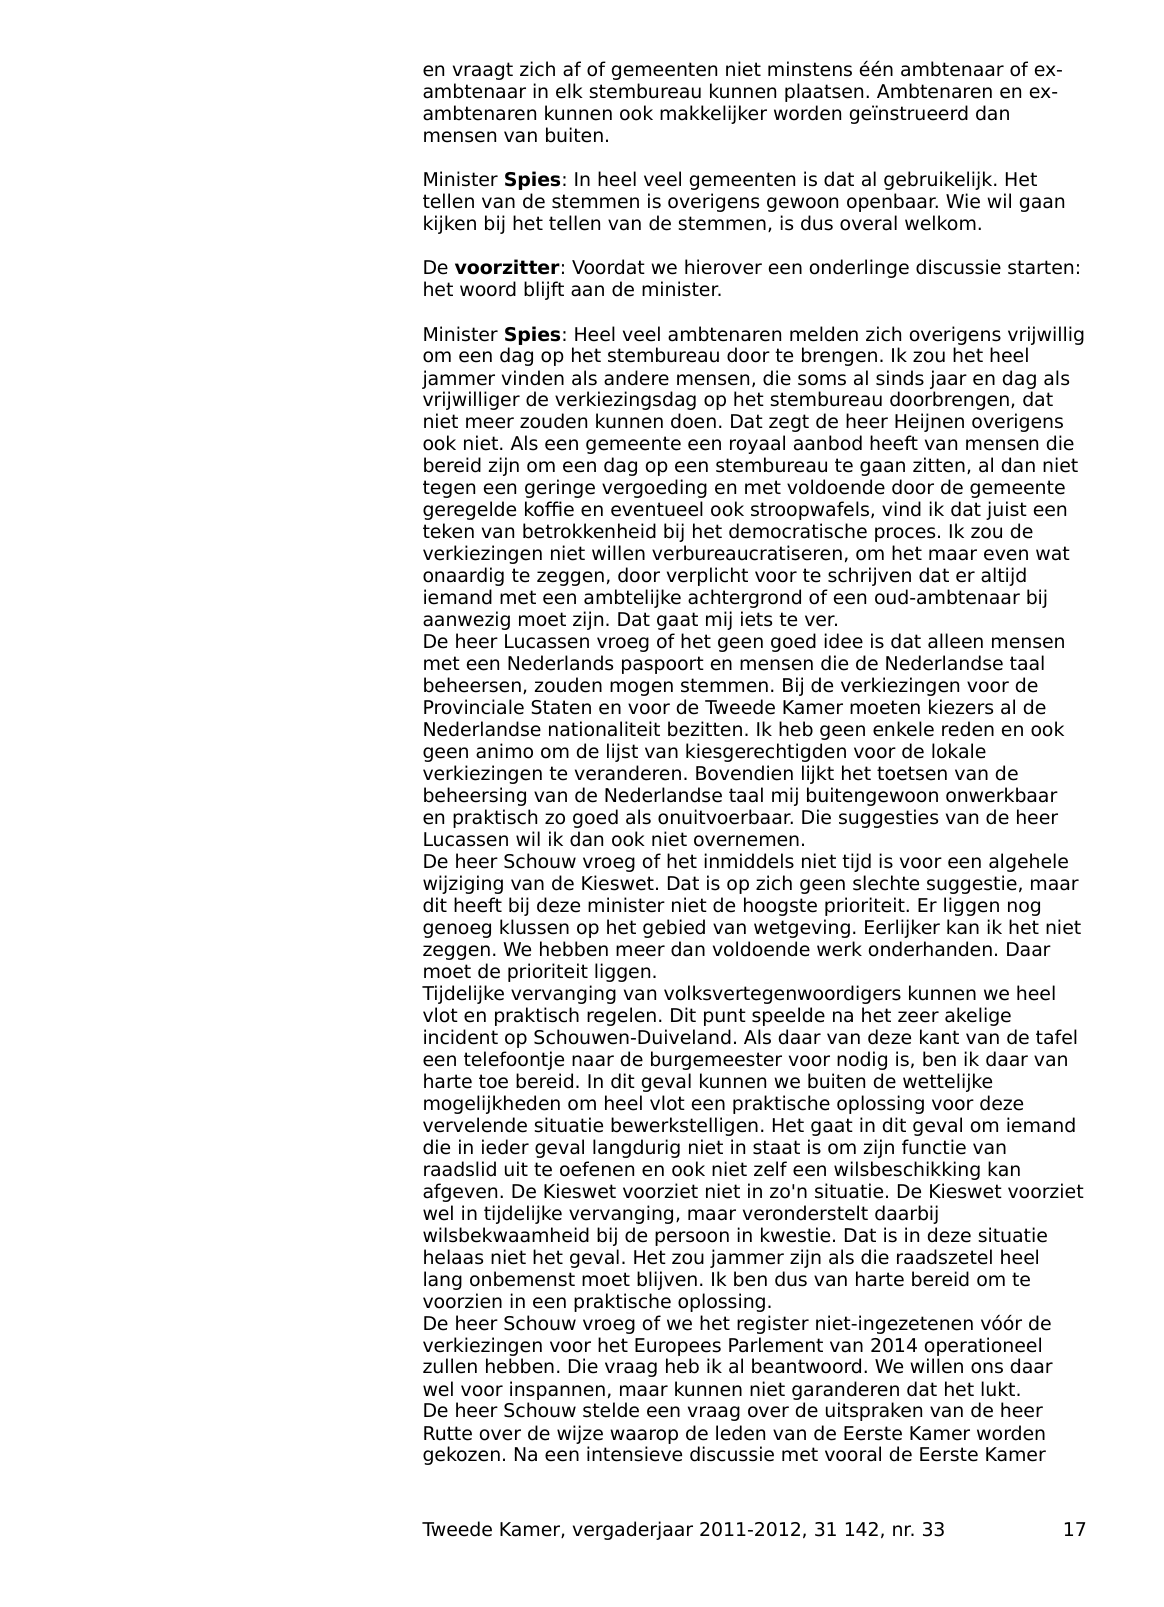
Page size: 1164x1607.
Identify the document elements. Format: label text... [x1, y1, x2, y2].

text De heer Schouw vroeg of het inmiddels niet tijd is voor een algehele wijziging van de Kieswet. Dat is op zich geen slechte suggestie, maar dit heeft bij deze minister niet de hoogste prioriteit. Er liggen nog genoeg klussen op het gebied van wetgeving. Eerlijker kan ik het niet zeggen. We hebben meer dan voldoende werk onderhanden. Daar moet de prioriteit liggen. [422, 851, 1087, 983]
text Minister Spies: Heel veel ambtenaren melden zich overigens vrijwillig om een dag op het stembureau door te brengen. Ik zou het heel jammer vinden als andere mensen, die soms al sinds jaar en dag als vrijwilliger de verkiezingsdag op het stembureau doorbrengen, dat niet meer zouden kunnen doen. Dat zegt de heer Heijnen overigens ook niet. Als een gemeente een royaal aanbod heeft van mensen die bereid zijn om een dag op een stembureau te gaan zitten, al dan niet tegen een geringe vergoeding en met voldoende door de gemeente geregelde koffie en eventueel ook stroopwafels, vind ik dat juist een teken van betrokkenheid bij het democratische proces. Ik zou de verkiezingen niet willen verbureaucratiseren, om het maar even wat onaardig te zeggen, door verplicht voor te schrijven dat er altijd iemand met een ambtelijke achtergrond of een oud-ambtenaar bij aanwezig moet zijn. Dat gaat mij iets te ver. [422, 323, 1087, 631]
text De voorzitter: Voordat we hierover een onderlinge discussie starten: het woord blijft aan de minister. [422, 257, 1087, 301]
text Minister Spies: In heel veel gemeenten is dat al gebruikelijk. Het tellen van de stemmen is overigens gewoon openbaar. Wie wil gaan kijken bij het tellen van de stemmen, is dus overal welkom. [422, 169, 1087, 235]
text De heer Schouw vroeg of we het register niet-ingezetenen vóór de verkiezingen voor het Europees Parlement van 2014 operationeel zullen hebben. Die vraag heb ik al beantwoord. We willen ons daar wel voor inspannen, maar kunnen niet garanderen dat het lukt. [422, 1312, 1087, 1400]
text Tijdelijke vervanging van volksvertegenwoordigers kunnen we heel vlot en praktisch regelen. Dit punt speelde na het zeer akelige incident op Schouwen-Duiveland. Als daar van deze kant van de tafel een telefoontje naar de burgemeester voor nodig is, ben ik daar van harte toe bereid. In dit geval kunnen we buiten de wettelijke mogelijkheden om heel vlot een praktische oplossing voor deze vervelende situatie bewerkstelligen. Het gaat in dit geval om iemand die in ieder geval langdurig niet in staat is om zijn functie van raadslid uit te oefenen en ook niet zelf een wilsbeschikking kan afgeven. De Kieswet voorziet niet in zo'n situatie. De Kieswet voorziet wel in tijdelijke vervanging, maar veronderstelt daarbij wilsbekwaamheid bij de persoon in kwestie. Dat is in deze situatie helaas niet het geval. Het zou jammer zijn als die raadszetel heel lang onbemenst moet blijven. Ik ben dus van harte bereid om te voorzien in een praktische oplossing. [422, 983, 1087, 1312]
text De heer Schouw stelde een vraag over de uitspraken van de heer Rutte over de wijze waarop de leden van de Eerste Kamer worden gekozen. Na een intensieve discussie met vooral de Eerste Kamer [422, 1400, 1087, 1466]
text De heer Lucassen vroeg of het geen goed idee is dat alleen mensen met een Nederlands paspoort en mensen die de Nederlandse taal beheersen, zouden mogen stemmen. Bij de verkiezingen voor de Provinciale Staten en voor de Tweede Kamer moeten kiezers al de Nederlandse nationaliteit bezitten. Ik heb geen enkele reden en ook geen animo om de lijst van kiesgerechtigden voor de lokale verkiezingen te veranderen. Bovendien lijkt het toetsen van de beheersing van de Nederlandse taal mij buitengewoon onwerkbaar en praktisch zo goed als onuitvoerbaar. Die suggesties van de heer Lucassen wil ik dan ook niet overnemen. [422, 631, 1087, 851]
text en vraagt zich af of gemeenten niet minstens één ambtenaar of ex-ambtenaar in elk stembureau kunnen plaatsen. Ambtenaren en ex-ambtenaren kunnen ook makkelijker worden geïnstrueerd dan mensen van buiten. [422, 59, 1087, 147]
